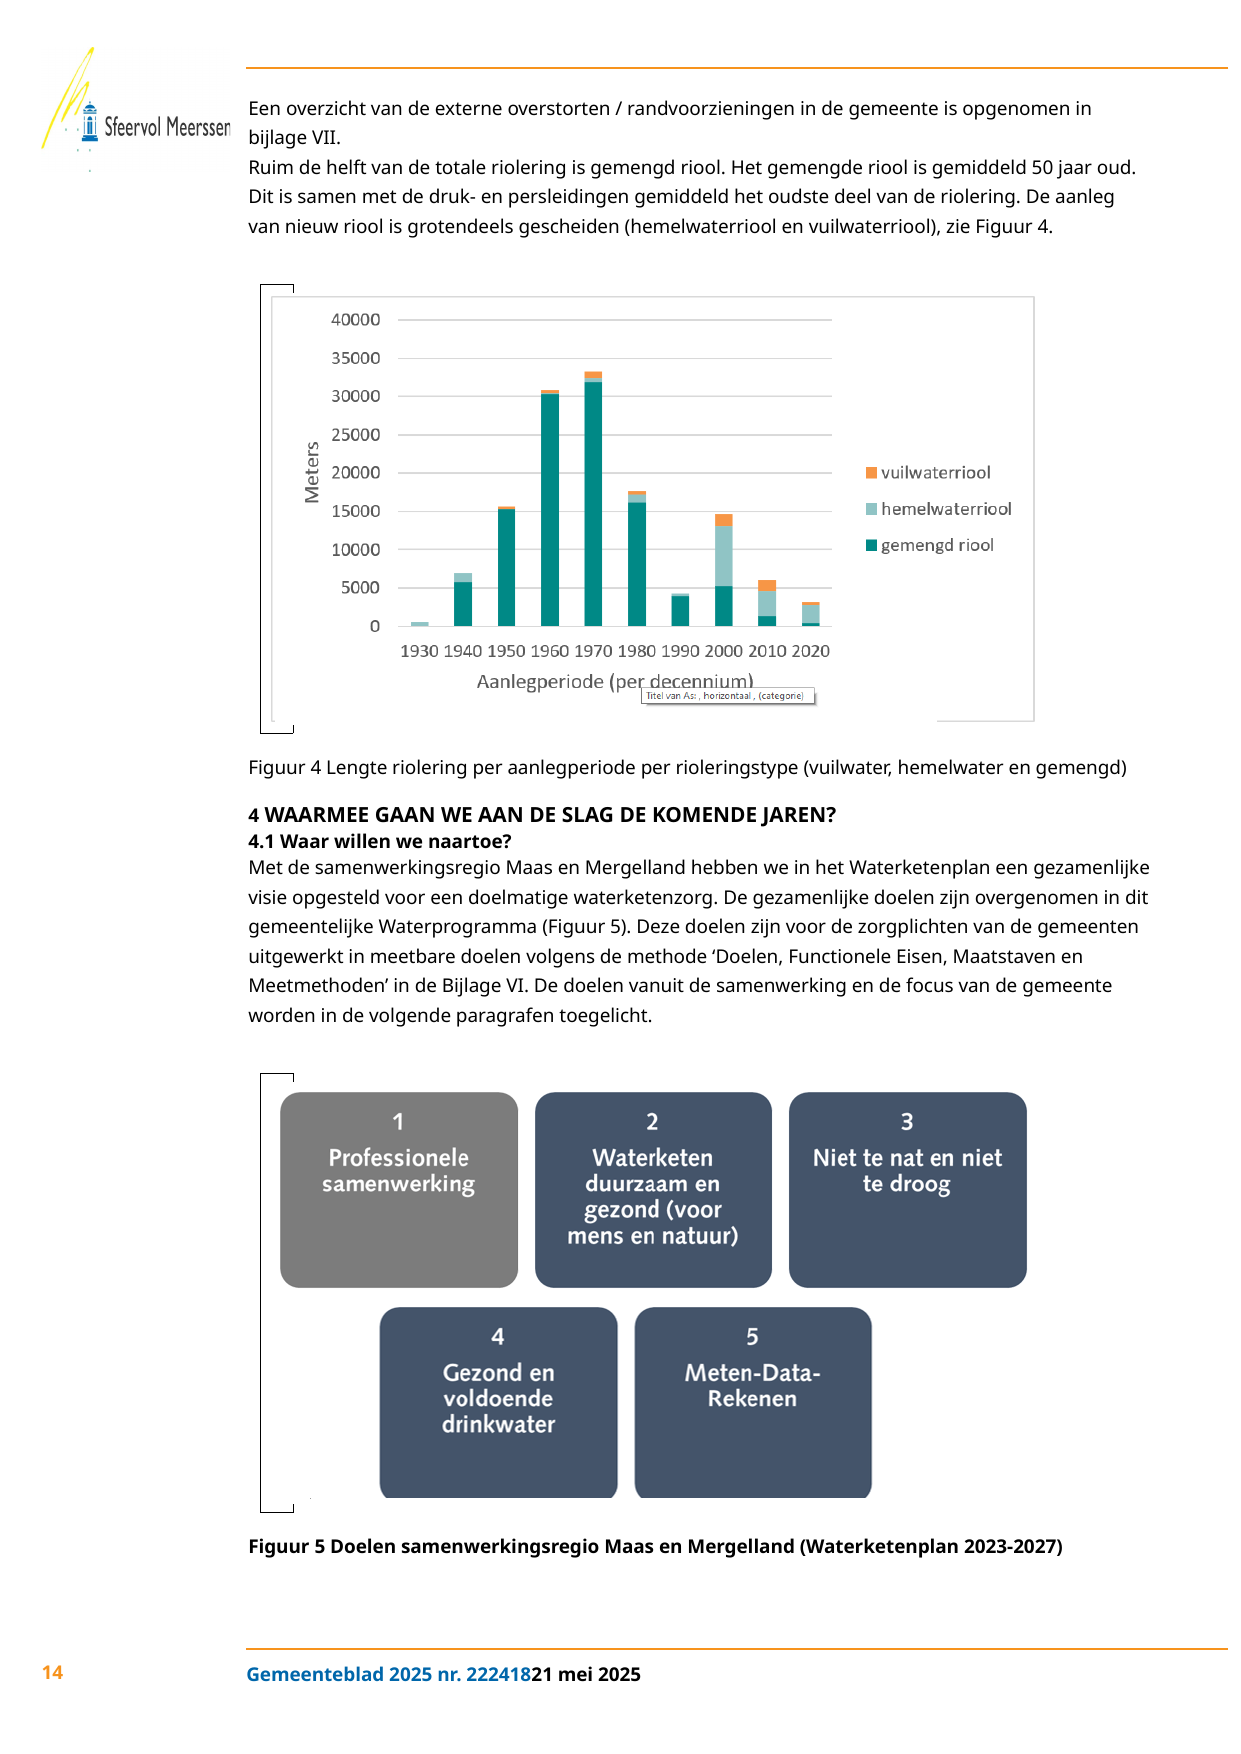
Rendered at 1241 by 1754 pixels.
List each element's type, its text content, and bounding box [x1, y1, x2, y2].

picture [268, 293, 1037, 725]
text Figuur 4 Lengte riolering per aanlegperiode per rioleringstype (vuilwater, hemelwater en gemengd) [248, 754, 1152, 780]
text 4.1 Waar willen we naartoe? [248, 829, 1152, 854]
text 4 WAARMEE GAAN WE AAN DE SLAG DE KOMENDE JAREN? [248, 800, 1152, 829]
text Ruim de helft van de totale riolering is gemengd riool. Het gemengde riool is gemiddeld 50 jaar oud. Dit is samen met de druk- en persleidingen gemiddeld het oudste deel van de riolering. De aanleg van nieuw riool is grotendeels gescheiden (hemelwaterriool en vuilwaterriool), zie Figuur 4. [248, 154, 1152, 239]
text Met de samenwerkingsregio Maas en Mergelland hebben we in het Waterketenplan een gezamenlijke visie opgesteld voor een doelmatige waterketenzorg. De gezamenlijke doelen zijn overgenomen in dit gemeentelijke Waterprogramma (Figuur 5). Deze doelen zijn voor de zorgplichten van de gemeenten uitgewerkt in meetbare doelen volgens de methode ‘Doelen, Functionele Eisen, Maatstaven en Meetmethoden’ in de Bijlage VI. De doelen vanuit de samenwerking en de focus van de gemeente worden in de volgende paragrafen toegelicht. [248, 854, 1152, 1028]
text Een overzicht van de externe overstorten / randvoorzieningen in de gemeente is opgenomen in bijlage VII. [248, 95, 1152, 150]
picture [41, 47, 231, 172]
picture [268, 1082, 1037, 1504]
text Figuur 5 Doelen samenwerkingsregio Maas en Mergelland (Waterketenplan 2023-2027) [248, 1534, 1152, 1559]
